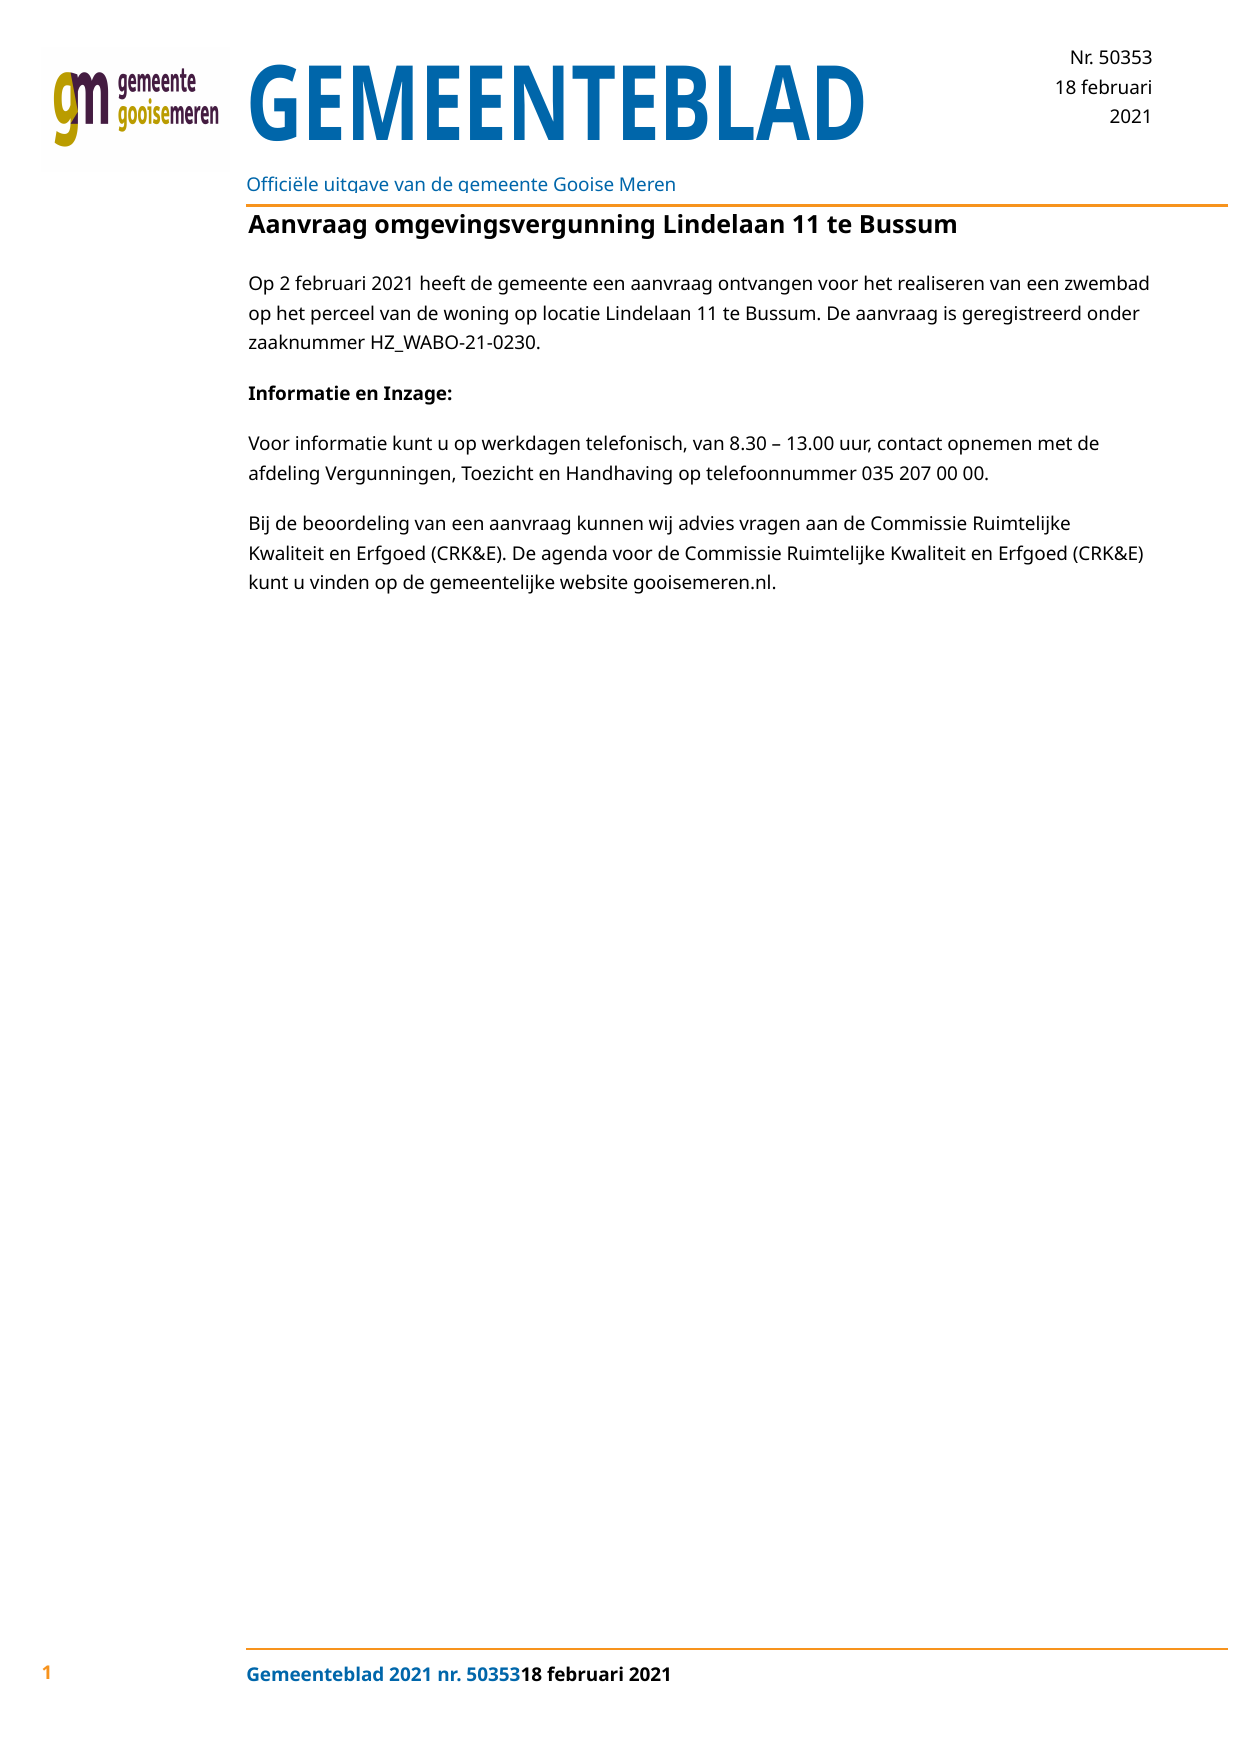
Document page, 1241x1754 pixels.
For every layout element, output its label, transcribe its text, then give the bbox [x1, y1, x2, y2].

text Informatie en Inzage: [248, 380, 1152, 406]
text Bij de beoordeling van een aanvraag kunnen wij advies vragen aan de Commissie Ruimtelijke Kwaliteit en Erfgoed (CRK&E). De agenda voor de Commissie Ruimtelijke Kwaliteit en Erfgoed (CRK&E) kunt u vinden op de gemeentelijke website gooisemeren.nl. [248, 510, 1152, 595]
picture [41, 47, 231, 172]
text Voor informatie kunt u op werkdagen telefonisch, van 8.30 – 13.00 uur, contact opnemen met de afdeling Vergunningen, Toezicht en Handhaving op telefoonnummer 035 207 00 00. [248, 430, 1152, 486]
text Op 2 februari 2021 heeft de gemeente een aanvraag ontvangen voor het realiseren van een zwembad op het perceel van de woning op locatie Lindelaan 11 te Bussum. De aanvraag is geregistreerd onder zaaknummer HZ_WABO-21-0230. [248, 270, 1152, 355]
text Aanvraag omgevingsvergunning Lindelaan 11 te Bussum [248, 207, 1152, 241]
